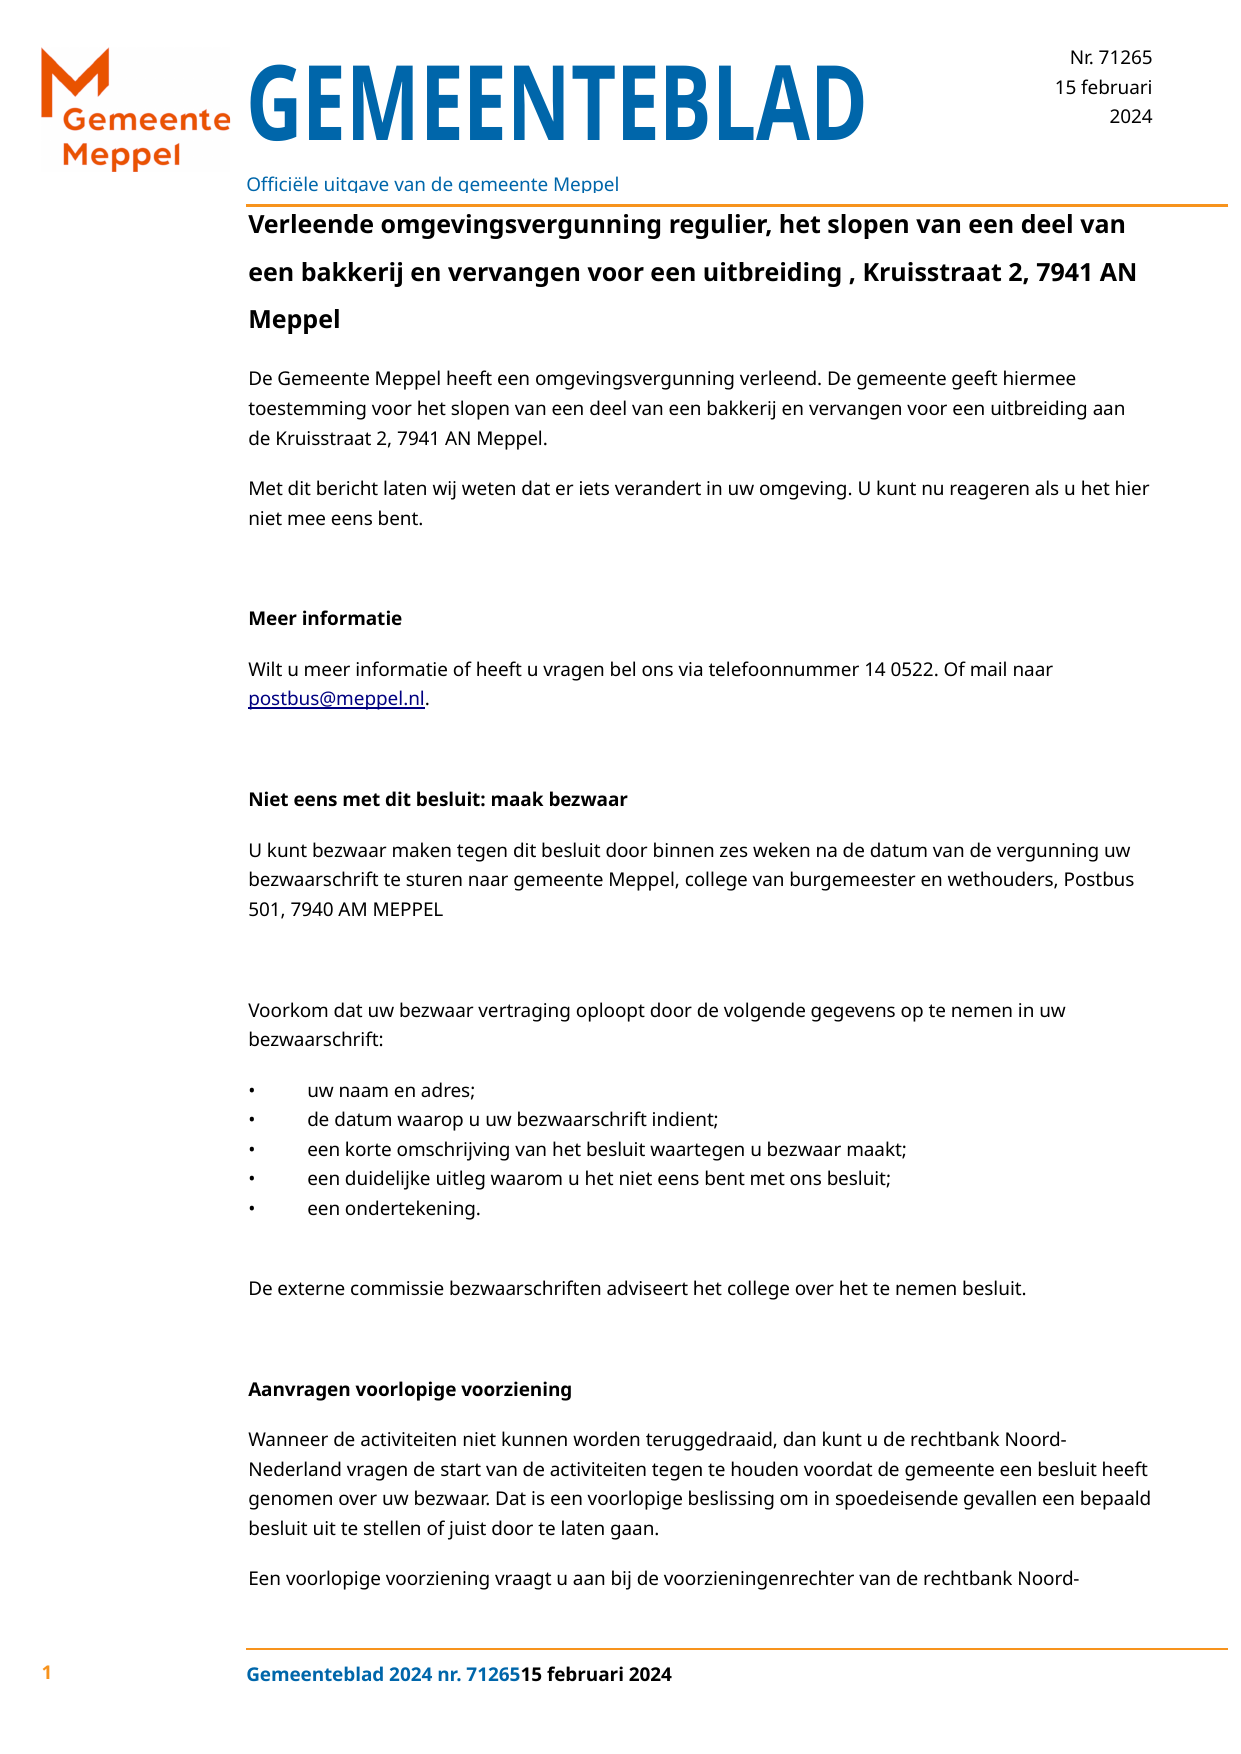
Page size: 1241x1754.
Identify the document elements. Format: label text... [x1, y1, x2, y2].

text De externe commissie bezwaarschriften adviseert het college over het te nemen besluit. [248, 1275, 1152, 1301]
text U kunt bezwaar maken tegen dit besluit door binnen zes weken na de datum van de vergunning uw bezwaarschrift te sturen naar gemeente Meppel, college van burgemeester en wethouders, Postbus 501, 7940 AM MEPPEL [248, 837, 1152, 922]
picture [41, 47, 231, 172]
text Meer informatie [248, 606, 1152, 631]
text Wanneer de activiteiten niet kunnen worden teruggedraaid, dan kunt u de rechtbank Noord-Nederland vragen de start van de activiteiten tegen te houden voordat de gemeente een besluit heeft genomen over uw bezwaar. Dat is een voorlopige beslissing om in spoedeisende gevallen een bepaald besluit uit te stellen of juist door te laten gaan. [248, 1426, 1152, 1541]
list een korte omschrijving van het besluit waartegen u bezwaar maakt; [248, 1136, 1152, 1162]
text Wilt u meer informatie of heeft u vragen bel ons via telefoonnummer 14 0522. Of mail naar postbus@meppel.nl. [248, 656, 1152, 711]
list de datum waarop u uw bezwaarschrift indient; [248, 1106, 1152, 1132]
list een duidelijke uitleg waarom u het niet eens bent met ons besluit; [248, 1166, 1152, 1191]
list een ondertekening. [248, 1195, 1152, 1221]
text Aanvragen voorlopige voorziening [248, 1376, 1152, 1402]
text Een voorlopige voorziening vraagt u aan bij de voorzieningenrechter van de rechtbank Noord- [248, 1566, 1152, 1591]
text Voorkom dat uw bezwaar vertraging oploopt door de volgende gegevens op te nemen in uw bezwaarschrift: [248, 997, 1152, 1052]
list uw naam en adres; [248, 1077, 1152, 1102]
text De Gemeente Meppel heeft een omgevingsvergunning verleend. De gemeente geeft hiermee toestemming voor het slopen van een deel van een bakkerij en vervangen voor een uitbreiding aan de Kruisstraat 2, 7941 AN Meppel. [248, 366, 1152, 450]
text Niet eens met dit besluit: maak bezwaar [248, 786, 1152, 812]
text Met dit bericht laten wij weten dat er iets verandert in uw omgeving. U kunt nu reageren als u het hier niet mee eens bent. [248, 475, 1152, 530]
text Verleende omgevingsvergunning regulier, het slopen van een deel van een bakkerij en vervangen voor een uitbreiding , Kruisstraat 2, 7941 AN Meppel [248, 207, 1152, 336]
